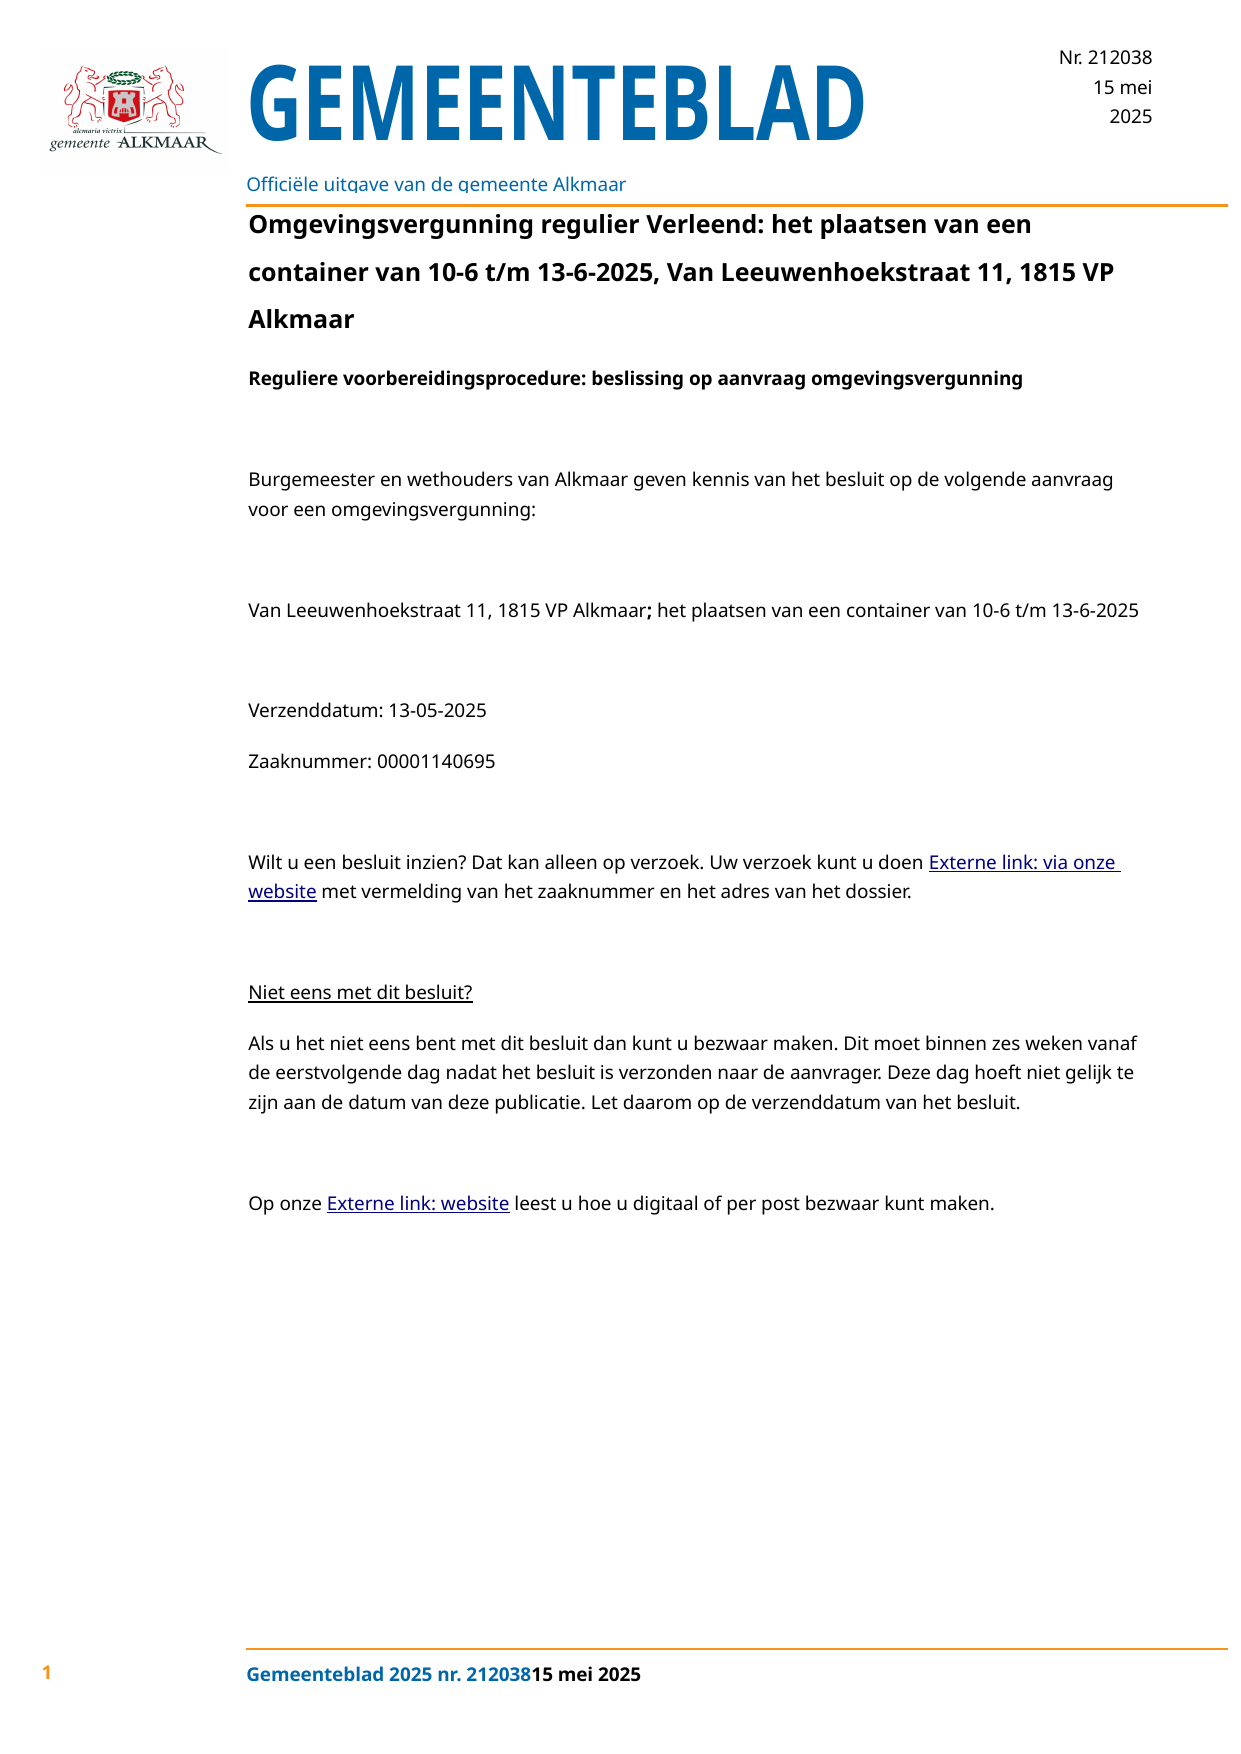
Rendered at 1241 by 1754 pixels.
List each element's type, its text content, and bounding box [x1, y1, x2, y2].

text Omgevingsvergunning regulier Verleend: het plaatsen van een container van 10-6 t/m 13-6-2025, Van Leeuwenhoekstraat 11, 1815 VP Alkmaar [248, 207, 1152, 336]
text Burgemeester en wethouders van Alkmaar geven kennis van het besluit op de volgende aanvraag voor een omgevingsvergunning: [248, 466, 1152, 522]
text Zaaknummer: 00001140695 [248, 748, 1152, 774]
text Van Leeuwenhoekstraat 11, 1815 VP Alkmaar; het plaatsen van een container van 10-6 t/m 13-6-2025 [248, 597, 1152, 622]
text Wilt u een besluit inzien? Dat kan alleen op verzoek. Uw verzoek kunt u doen Externe link: via onze website met vermelding van het zaaknummer en het adres van het dossier. [248, 849, 1152, 904]
picture [41, 47, 231, 172]
text Reguliere voorbereidingsprocedure: beslissing op aanvraag omgevingsvergunning [248, 366, 1152, 391]
text Niet eens met dit besluit? [248, 979, 1152, 1005]
text Op onze Externe link: website leest u hoe u digitaal of per post bezwaar kunt maken. [248, 1190, 1152, 1215]
text Als u het niet eens bent met dit besluit dan kunt u bezwaar maken. Dit moet binnen zes weken vanaf de eerstvolgende dag nadat het besluit is verzonden naar de aanvrager. Deze dag hoeft niet gelijk te zijn aan de datum van deze publicatie. Let daarom op de verzenddatum van het besluit. [248, 1030, 1152, 1114]
text Verzenddatum: 13-05-2025 [248, 698, 1152, 723]
